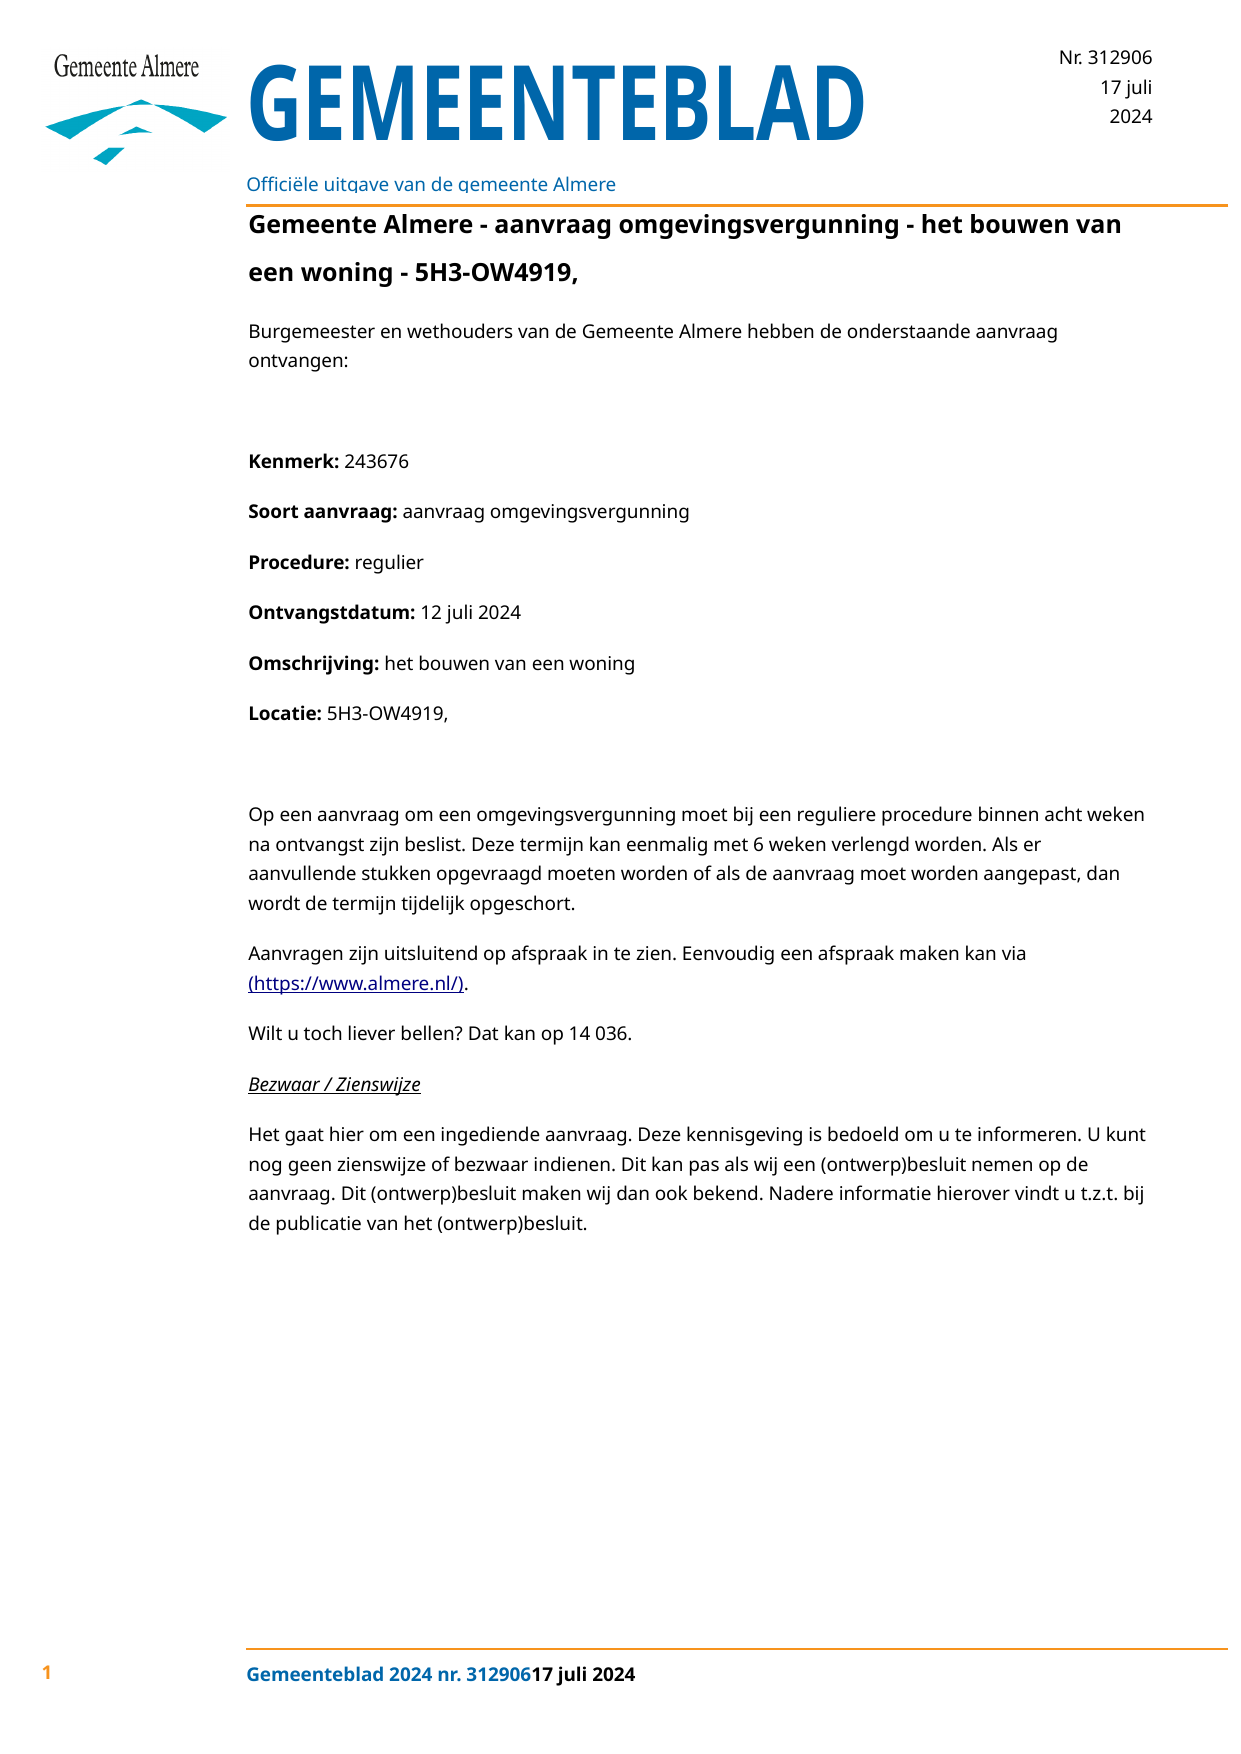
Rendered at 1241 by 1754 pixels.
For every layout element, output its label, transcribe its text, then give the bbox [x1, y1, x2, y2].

text Locatie: 5H3-OW4919, [248, 700, 1152, 726]
text Kenmerk: 243676 [248, 448, 1152, 474]
text Wilt u toch liever bellen? Dat kan op 14 036. [248, 1020, 1152, 1046]
text Soort aanvraag: aanvraag omgevingsvergunning [248, 499, 1152, 524]
text Ontvangstdatum: 12 juli 2024 [248, 599, 1152, 625]
text Het gaat hier om een ingediende aanvraag. Deze kennisgeving is bedoeld om u te informeren. U kunt nog geen zienswijze of bezwaar indienen. Dit kan pas als wij een (ontwerp)besluit nemen op de aanvraag. Dit (ontwerp)besluit maken wij dan ook bekend. Nadere informatie hierover vindt u t.z.t. bij de publicatie van het (ontwerp)besluit. [248, 1121, 1152, 1236]
text Gemeente Almere - aanvraag omgevingsvergunning - het bouwen van een woning - 5H3-OW4919, [248, 207, 1152, 288]
text Procedure: regulier [248, 549, 1152, 575]
text Op een aanvraag om een omgevingsvergunning moet bij een reguliere procedure binnen acht weken na ontvangst zijn beslist. Deze termijn kan eenmalig met 6 weken verlengd worden. Als er aanvullende stukken opgevraagd moeten worden of als de aanvraag moet worden aangepast, dan wordt de termijn tijdelijk opgeschort. [248, 801, 1152, 916]
text Bezwaar / Zienswijze [248, 1071, 1152, 1097]
text Burgemeester en wethouders van de Gemeente Almere hebben de onderstaande aanvraag ontvangen: [248, 318, 1152, 373]
text Aanvragen zijn uitsluitend op afspraak in te zien. Eenvoudig een afspraak maken kan via (https://www.almere.nl/). [248, 940, 1152, 996]
text Omschrijving: het bouwen van een woning [248, 650, 1152, 676]
picture [41, 47, 231, 172]
